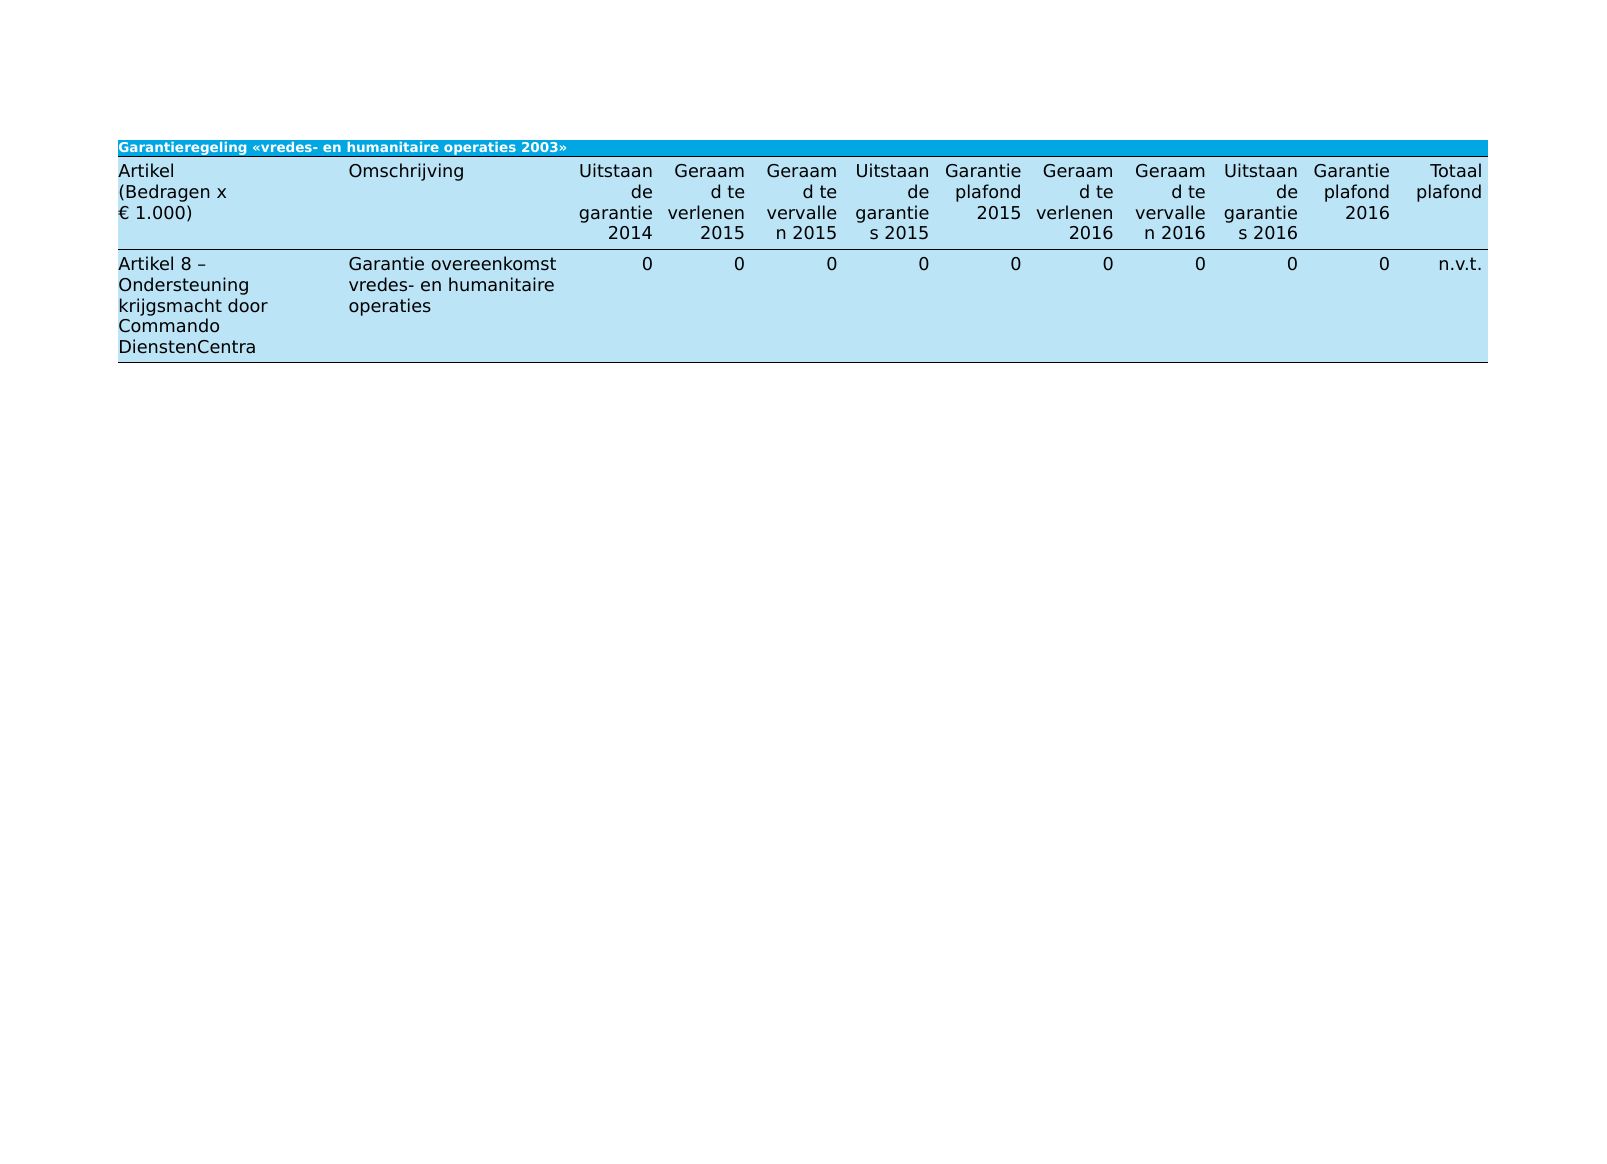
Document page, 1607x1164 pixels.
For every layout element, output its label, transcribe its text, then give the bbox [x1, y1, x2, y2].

table_cell 0 [1027, 250, 1119, 362]
table_cell Garantie overeenkomst vredes- en humanitaire operaties [342, 250, 567, 362]
table_cell Geraamd te verlenen 2016 [1027, 157, 1119, 249]
table_cell 0 [1212, 250, 1304, 362]
table_cell Uitstaande garanties 2015 [843, 157, 935, 249]
table_cell 0 [567, 250, 659, 362]
table_cell 0 [843, 250, 935, 362]
table_cell Uitstaande garantie 2014 [567, 157, 659, 249]
table_cell Geraamd te vervallen 2015 [751, 157, 843, 249]
table_cell Uitstaande garanties 2016 [1212, 157, 1304, 249]
table_cell Omschrijving [342, 157, 567, 249]
table_cell 0 [751, 250, 843, 362]
table_cell Artikel (Bedragen x € 1.000) [118, 157, 342, 249]
table_cell Totaal plafond [1396, 157, 1488, 249]
table_cell 0 [1304, 250, 1396, 362]
table_cell Artikel 8 – Ondersteuning krijgsmacht door Commando DienstenCentra [118, 250, 342, 362]
table_cell n.v.t. [1396, 250, 1488, 362]
table_cell 0 [935, 250, 1027, 362]
table_cell Geraamd te verlenen 2015 [659, 157, 751, 249]
table_header Garantieregeling «vredes- en humanitaire operaties 2003» [118, 140, 1488, 156]
table_cell Garantie plafond 2016 [1304, 157, 1396, 249]
table_cell Garantieplafond 2015 [935, 157, 1027, 249]
table_cell 0 [1119, 250, 1212, 362]
table_cell 0 [659, 250, 751, 362]
table_cell Geraamd te vervallen 2016 [1119, 157, 1212, 249]
